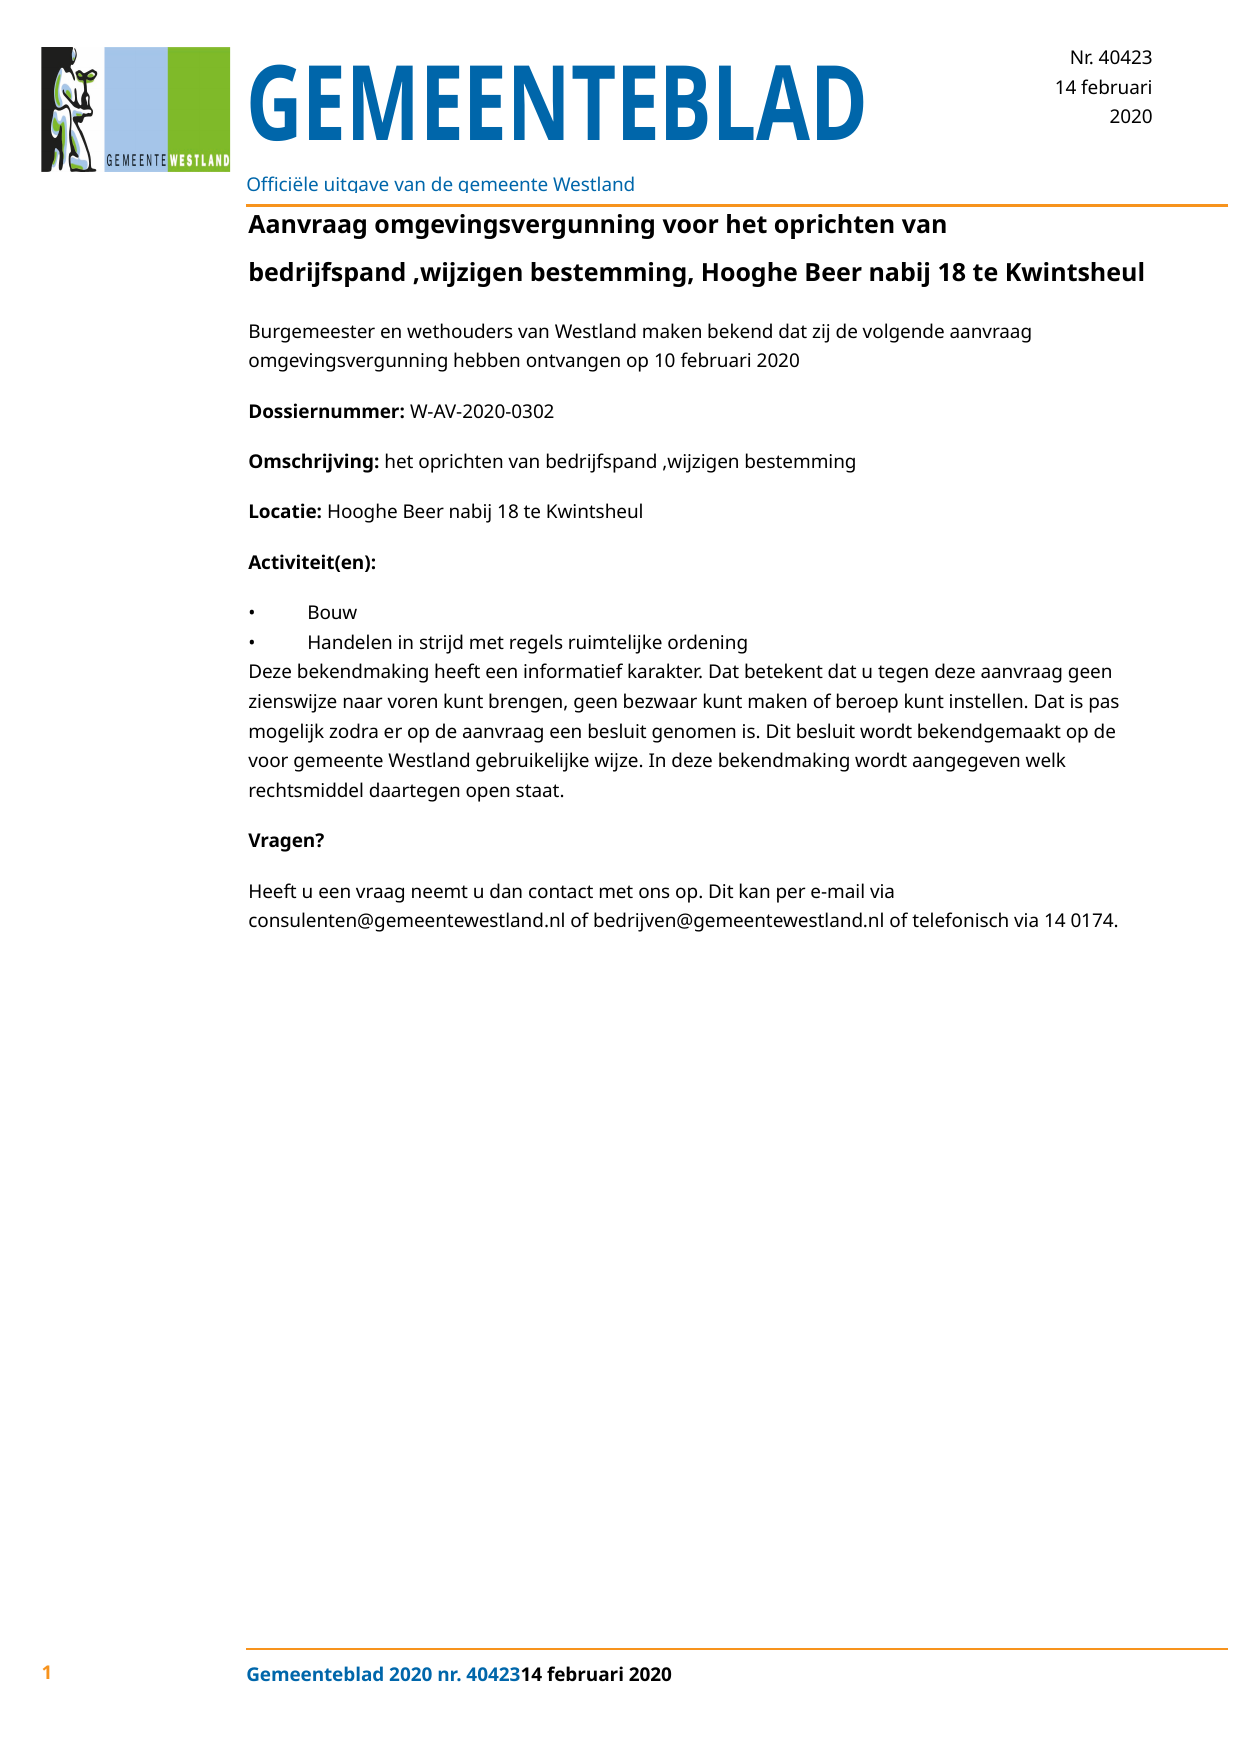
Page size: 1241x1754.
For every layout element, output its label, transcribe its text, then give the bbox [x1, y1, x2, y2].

picture [41, 47, 231, 172]
list Handelen in strijd met regels ruimtelijke ordening [248, 629, 1152, 655]
text Omschrijving: het oprichten van bedrijfspand ,wijzigen bestemming [248, 448, 1152, 474]
text Deze bekendmaking heeft een informatief karakter. Dat betekent dat u tegen deze aanvraag geen zienswijze naar voren kunt brengen, geen bezwaar kunt maken of beroep kunt instellen. Dat is pas mogelijk zodra er op de aanvraag een besluit genomen is. Dit besluit wordt bekendgemaakt op de voor gemeente Westland gebruikelijke wijze. In deze bekendmaking wordt aangegeven welk rechtsmiddel daartegen open staat. [248, 659, 1152, 803]
text Vragen? [248, 827, 1152, 853]
text Heeft u een vraag neemt u dan contact met ons op. Dit kan per e-mail via consulenten@gemeentewestland.nl of bedrijven@gemeentewestland.nl of telefonisch via 14 0174. [248, 878, 1152, 933]
text Burgemeester en wethouders van Westland maken bekend dat zij de volgende aanvraag omgevingsvergunning hebben ontvangen op 10 februari 2020 [248, 318, 1152, 373]
text Locatie: Hooghe Beer nabij 18 te Kwintsheul [248, 499, 1152, 524]
text Dossiernummer: W-AV-2020-0302 [248, 398, 1152, 424]
text Aanvraag omgevingsvergunning voor het oprichten van bedrijfspand ,wijzigen bestemming, Hooghe Beer nabij 18 te Kwintsheul [248, 207, 1152, 288]
text Activiteit(en): [248, 549, 1152, 575]
list Bouw [248, 599, 1152, 625]
